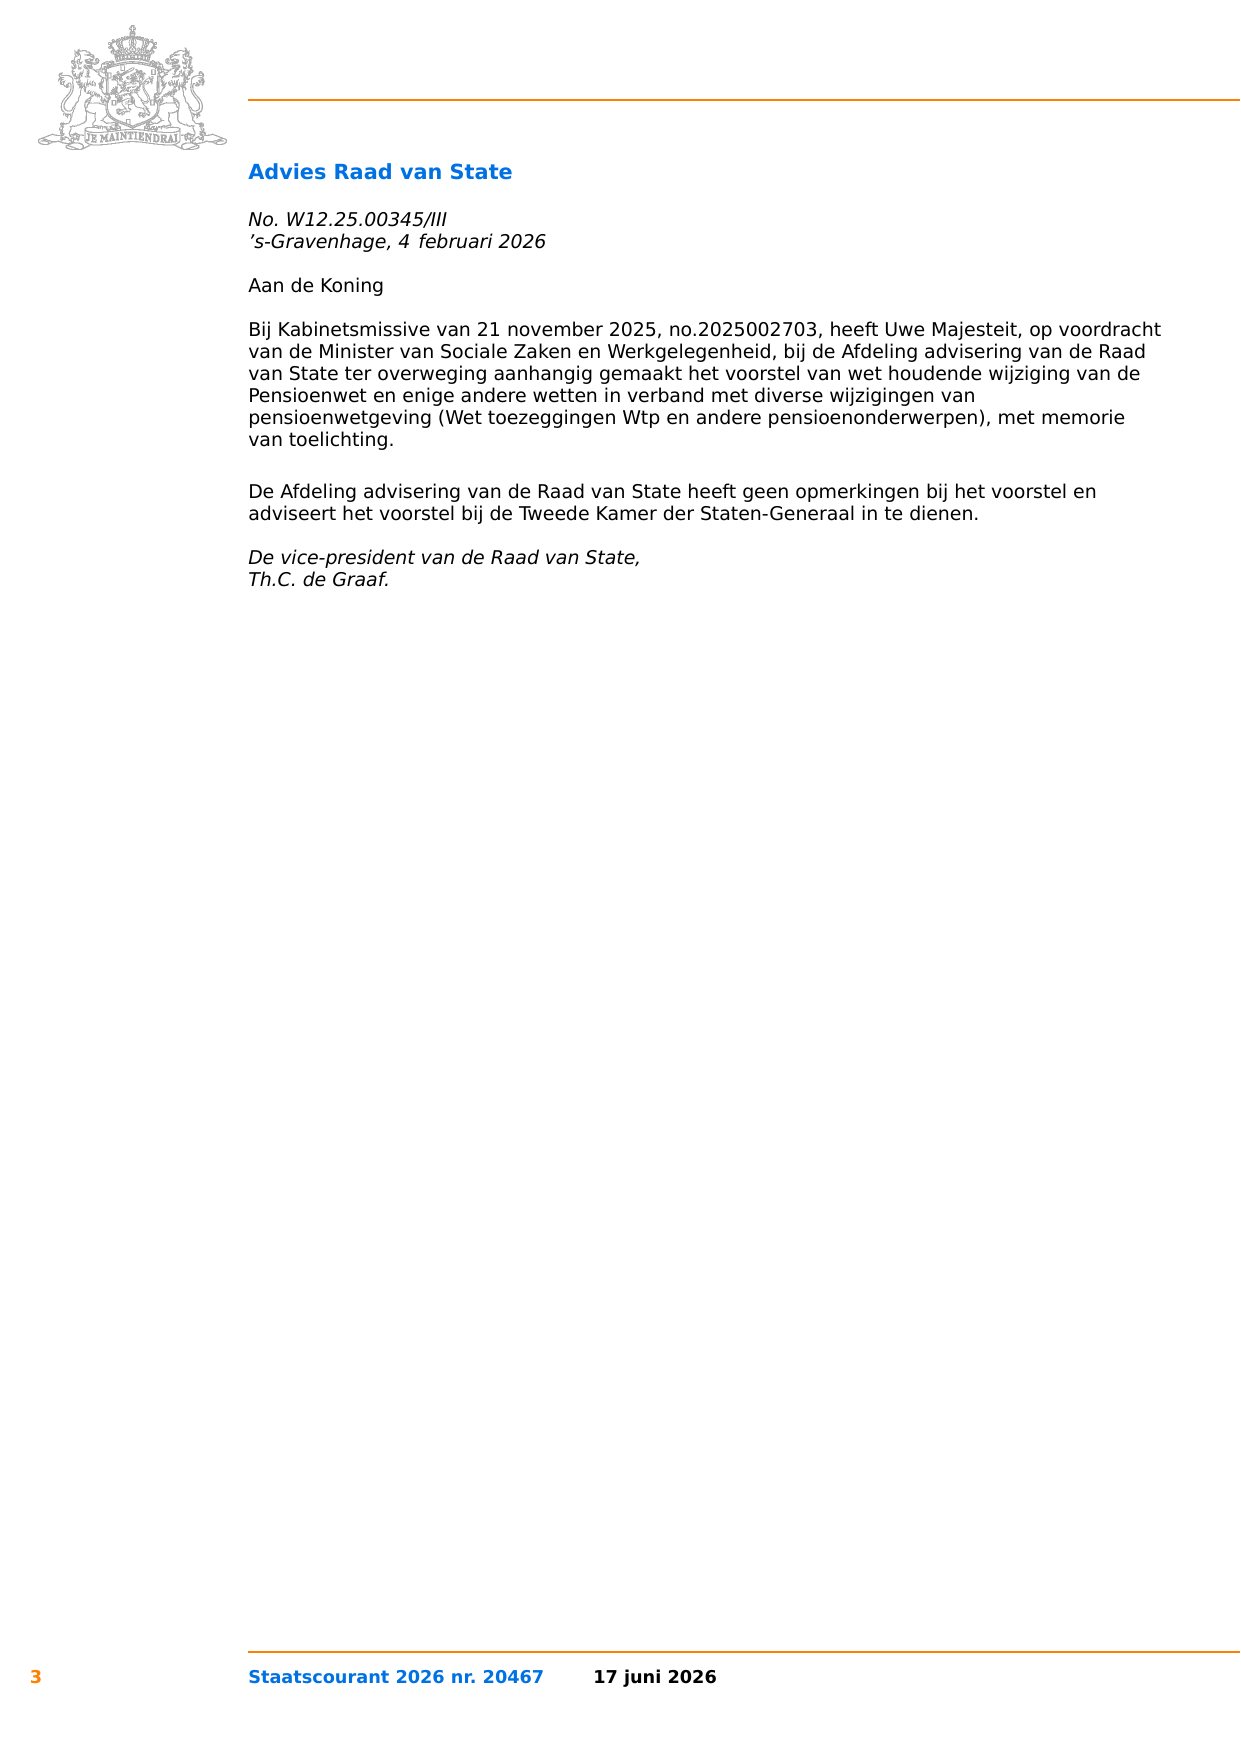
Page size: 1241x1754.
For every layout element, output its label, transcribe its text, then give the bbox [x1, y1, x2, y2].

picture [38, 25, 227, 150]
subtitle Advies Raad van State [248, 160, 1163, 184]
text Aan de Koning [248, 275, 1163, 297]
text Bij Kabinetsmissive van 21 november 2025, no.2025002703, heeft Uwe Majesteit, op voordracht van de Minister van Sociale Zaken en Werkgelegenheid, bij de Afdeling advisering van de Raad van State ter overweging aanhangig gemaakt het voorstel van wet houdende wijziging van de Pensioenwet en enige andere wetten in verband met diverse wijzigingen van pensioenwetgeving (Wet toezeggingen Wtp en andere pensioenonderwerpen), met memorie van toelichting. [248, 319, 1163, 451]
text De vice-president van de Raad van State, Th.C. de Graaf. [248, 547, 1163, 591]
text ’s-Gravenhage, 4 februari 2026 [248, 231, 1163, 253]
text No. W12.25.00345/III [248, 209, 1163, 231]
text De Afdeling advisering van de Raad van State heeft geen opmerkingen bij het voorstel en adviseert het voorstel bij de Tweede Kamer der Staten-Generaal in te dienen. [248, 481, 1163, 525]
